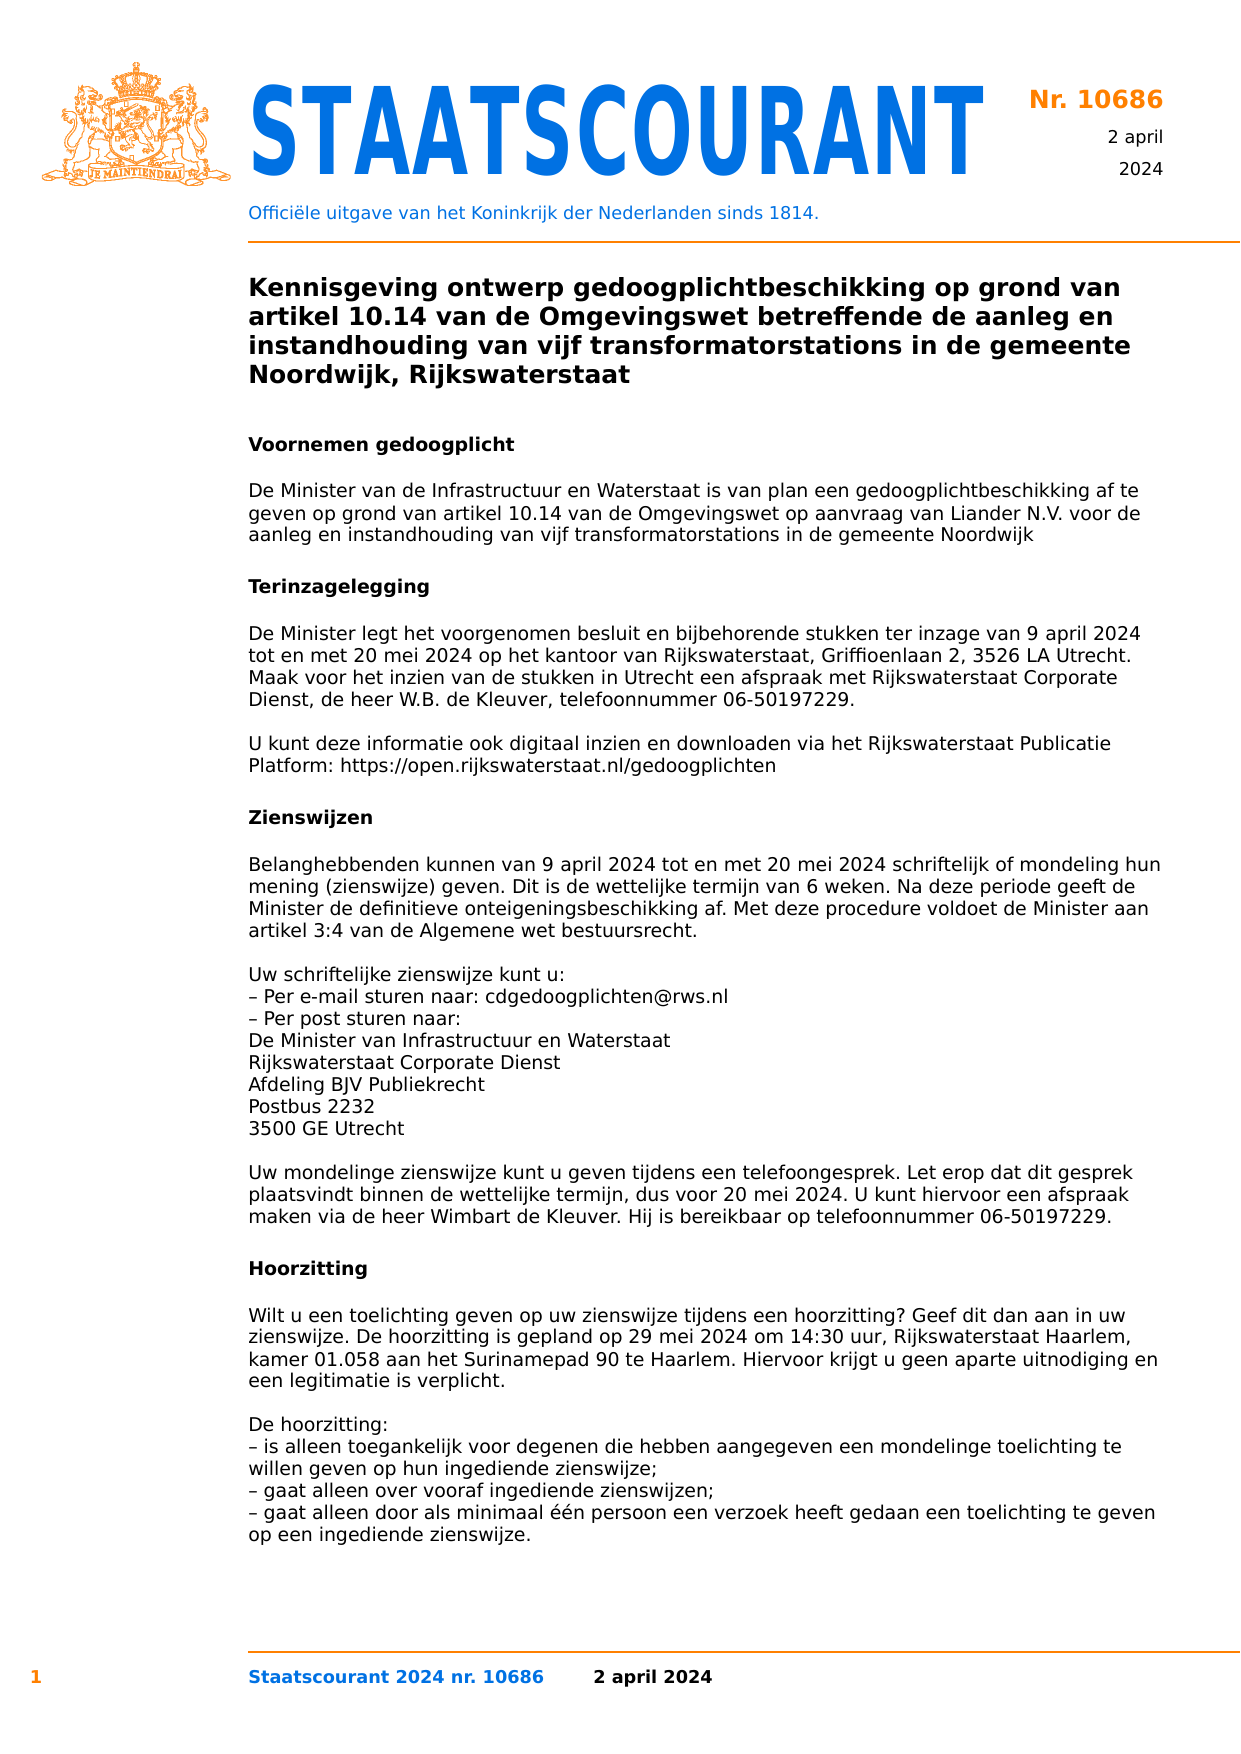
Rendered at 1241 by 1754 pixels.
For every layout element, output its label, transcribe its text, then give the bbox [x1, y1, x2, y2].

text Uw mondelinge zienswijze kunt u geven tijdens een telefoongesprek. Let erop dat dit gesprek plaatsvindt binnen de wettelijke termijn, dus voor 20 mei 2024. U kunt hiervoor een afspraak maken via de heer Wimbart de Kleuver. Hij is bereikbaar op telefoonnummer 06-50197229. [248, 1162, 1163, 1227]
table_cell Officiële uitgave van het Koninkrijk der Nederlanden sinds 1814. [248, 203, 1240, 241]
text Postbus 2232 [248, 1096, 1163, 1118]
subtitle Terinzagelegging [248, 576, 1163, 598]
text Belanghebbenden kunnen van 9 april 2024 tot en met 20 mei 2024 schriftelijk of mondeling hun mening (zienswijze) geven. Dit is de wettelijke termijn van 6 weken. Na deze periode geeft de Minister de definitieve onteigeningsbeschikking af. Met deze procedure voldoet de Minister aan artikel 3:4 van de Algemene wet bestuursrecht. [248, 854, 1163, 942]
picture [41, 62, 231, 186]
text U kunt deze informatie ook digitaal inzien en downloaden via het Rijkswaterstaat Publicatie Platform: https://open.rijkswaterstaat.nl/gedoogplichten [248, 733, 1163, 777]
table_header STAATSCOURANT [248, 62, 998, 203]
table_cell 2 april [998, 121, 1240, 153]
subtitle Kennisgeving ontwerp gedoogplichtbeschikking op grond van artikel 10.14 van de Omgevingswet betreffende de aanleg en instandhouding van vijf transformatorstations in de gemeente Noordwijk, Rijkswaterstaat [248, 273, 1163, 390]
text – gaat alleen over vooraf ingediende zienswijzen; [248, 1480, 1163, 1502]
text Uw schriftelijke zienswijze kunt u: [248, 964, 1163, 986]
text – gaat alleen door als minimaal één persoon een verzoek heeft gedaan een toelichting te geven op een ingediende zienswijze. [248, 1502, 1163, 1546]
table_header Nr. 10686 [998, 62, 1240, 121]
subtitle Hoorzitting [248, 1257, 1163, 1279]
subtitle Zienswijzen [248, 807, 1163, 829]
text 3500 GE Utrecht [248, 1118, 1163, 1140]
text Wilt u een toelichting geven op uw zienswijze tijdens een hoorzitting? Geef dit dan aan in uw zienswijze. De hoorzitting is gepland op 29 mei 2024 om 14:30 uur, Rijkswaterstaat Haarlem, kamer 01.058 aan het Surinamepad 90 te Haarlem. Hiervoor krijgt u geen aparte uitnodiging en een legitimatie is verplicht. [248, 1304, 1163, 1392]
text De Minister van de Infrastructuur en Waterstaat is van plan een gedoogplichtbeschikking af te geven op grond van artikel 10.14 van de Omgevingswet op aanvraag van Liander N.V. voor de aanleg en instandhouding van vijf transformatorstations in de gemeente Noordwijk [248, 480, 1163, 546]
subtitle Voornemen gedoogplicht [248, 433, 1163, 455]
table_header [25, 62, 248, 241]
text – Per e-mail sturen naar: cdgedoogplichten@rws.nl [248, 986, 1163, 1008]
text De Minister van Infrastructuur en Waterstaat [248, 1030, 1163, 1052]
text Rijkswaterstaat Corporate Dienst [248, 1052, 1163, 1074]
text – is alleen toegankelijk voor degenen die hebben aangegeven een mondelinge toelichting te willen geven op hun ingediende zienswijze; [248, 1436, 1163, 1480]
table_cell 2024 [998, 153, 1240, 203]
text De hoorzitting: [248, 1414, 1163, 1436]
text De Minister legt het voorgenomen besluit en bijbehorende stukken ter inzage van 9 april 2024 tot en met 20 mei 2024 op het kantoor van Rijkswaterstaat, Griffioenlaan 2, 3526 LA Utrecht. Maak voor het inzien van de stukken in Utrecht een afspraak met Rijkswaterstaat Corporate Dienst, de heer W.B. de Kleuver, telefoonnummer 06-50197229. [248, 623, 1163, 711]
text Afdeling BJV Publiekrecht [248, 1074, 1163, 1096]
text – Per post sturen naar: [248, 1008, 1163, 1030]
